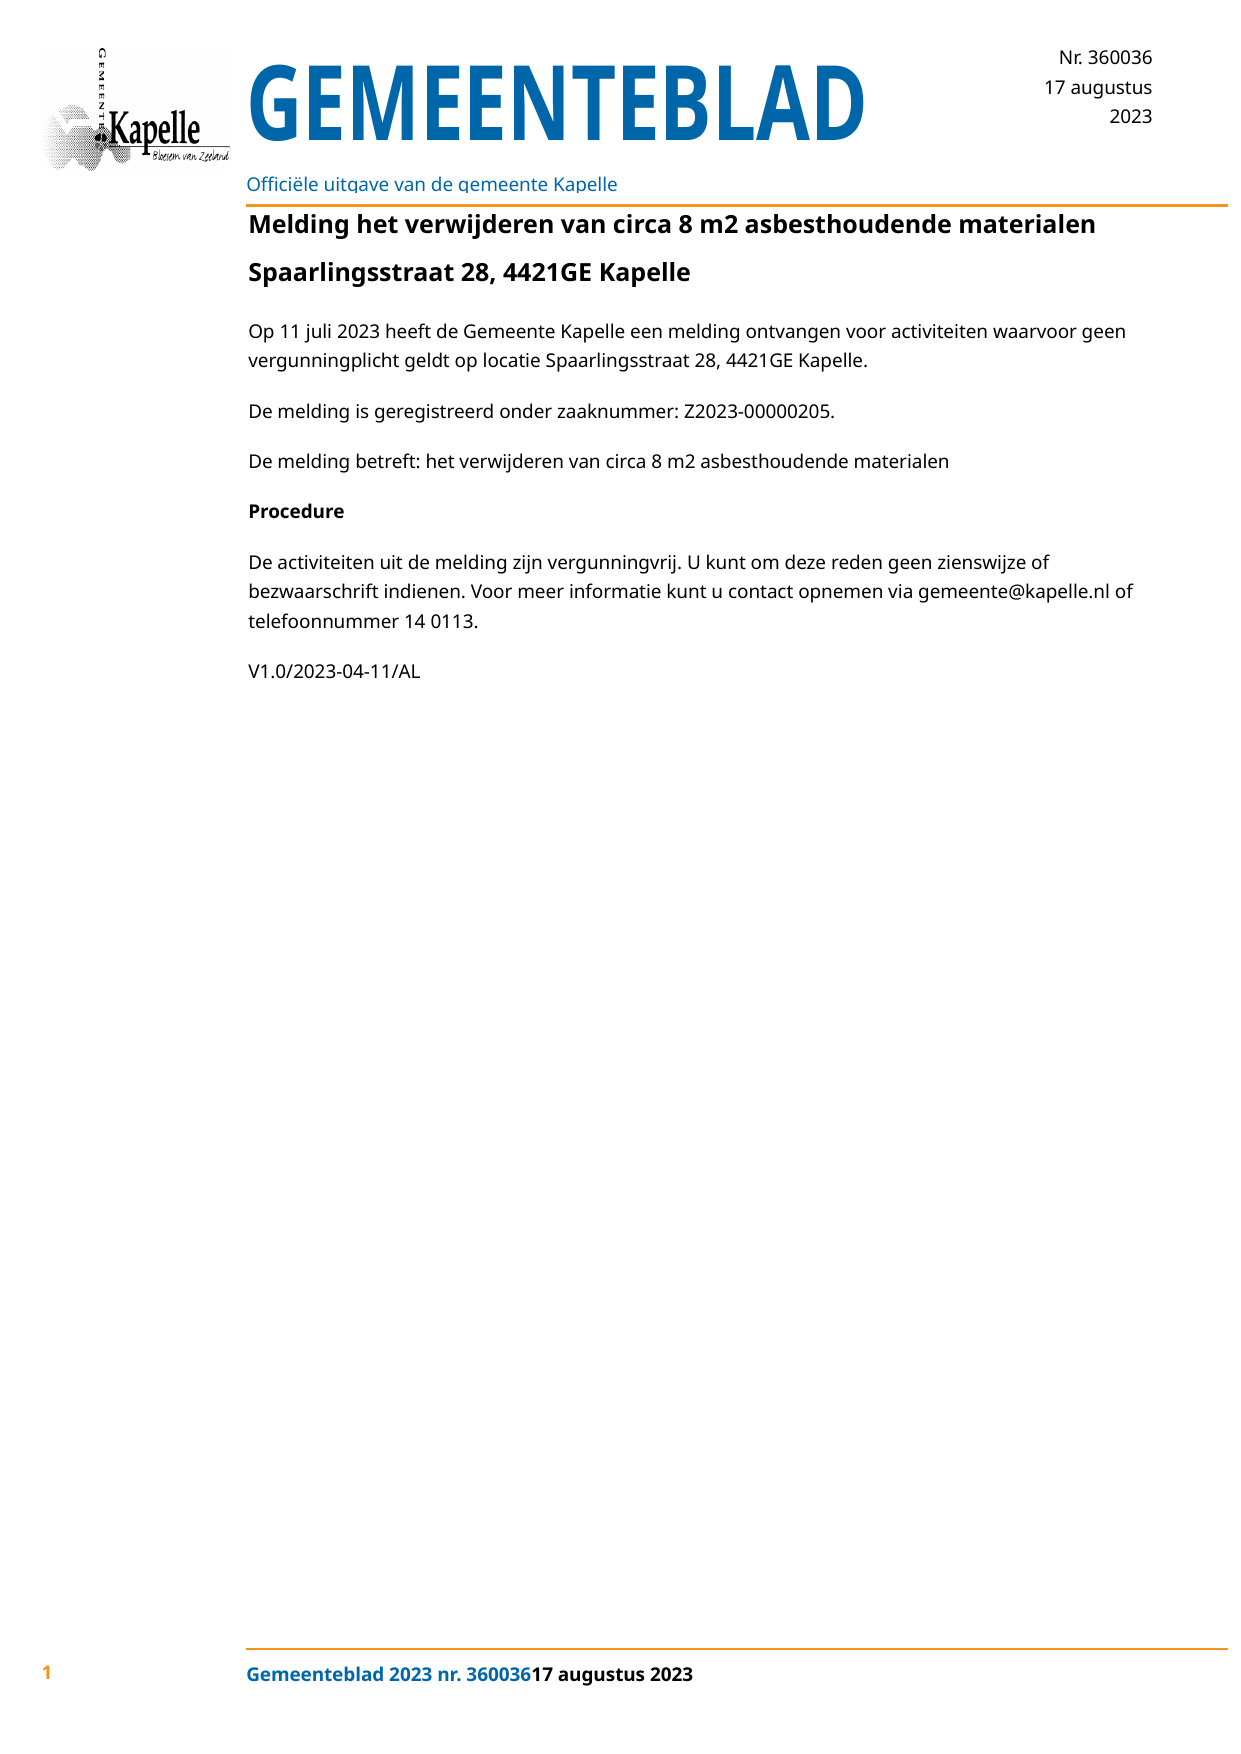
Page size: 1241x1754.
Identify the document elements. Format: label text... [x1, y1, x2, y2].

picture [41, 47, 231, 172]
text V1.0/2023-04-11/AL [248, 659, 1152, 684]
text De melding betreft: het verwijderen van circa 8 m2 asbesthoudende materialen [248, 448, 1152, 474]
text De activiteiten uit de melding zijn vergunningvrij. U kunt om deze reden geen zienswijze of bezwaarschrift indienen. Voor meer informatie kunt u contact opnemen via gemeente@kapelle.nl of telefoonnummer 14 0113. [248, 549, 1152, 634]
text Op 11 juli 2023 heeft de Gemeente Kapelle een melding ontvangen voor activiteiten waarvoor geen vergunningplicht geldt op locatie Spaarlingsstraat 28, 4421GE Kapelle. [248, 318, 1152, 373]
text Melding het verwijderen van circa 8 m2 asbesthoudende materialen Spaarlingsstraat 28, 4421GE Kapelle [248, 207, 1152, 288]
text De melding is geregistreerd onder zaaknummer: Z2023-00000205. [248, 398, 1152, 424]
text Procedure [248, 499, 1152, 524]
